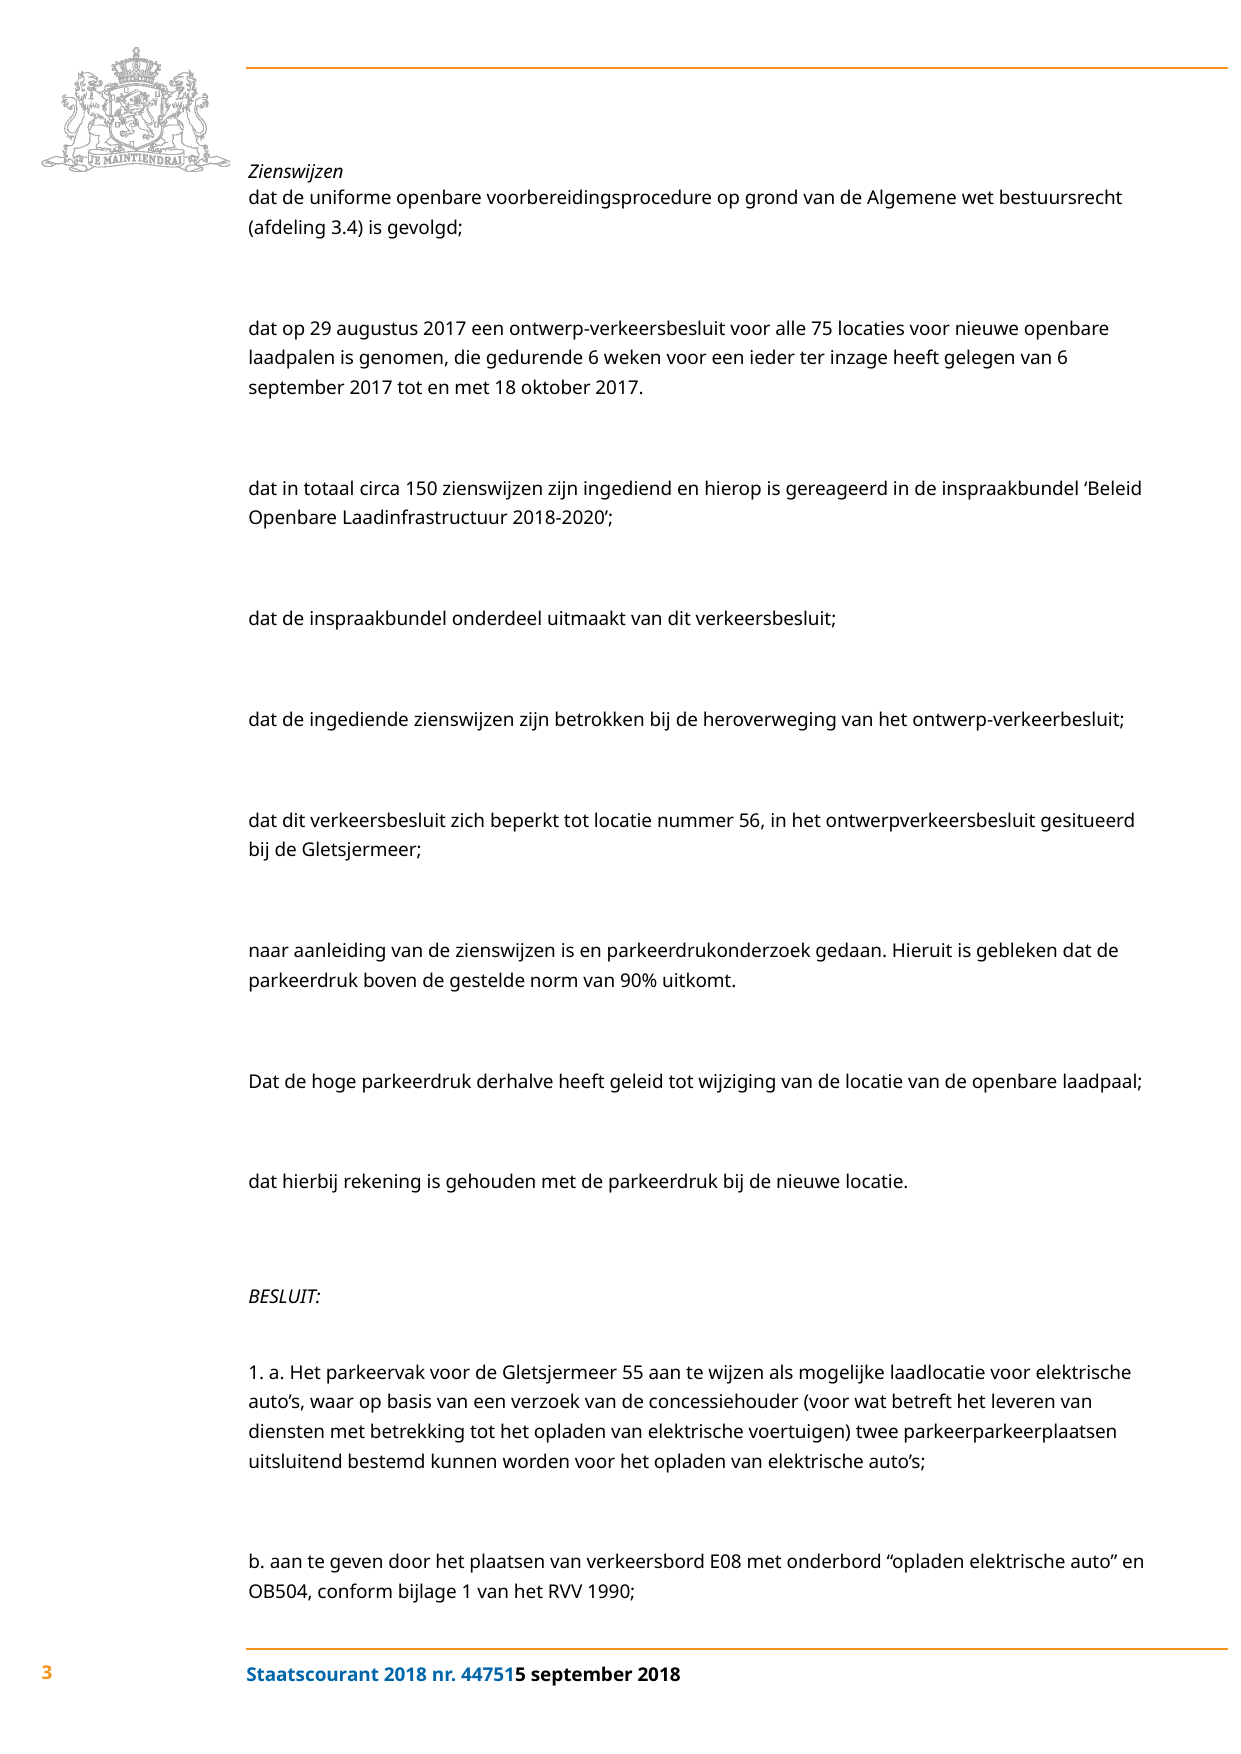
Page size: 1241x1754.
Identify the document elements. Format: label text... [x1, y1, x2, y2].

text Zienswijzen [248, 159, 1152, 184]
text Dat de hoge parkeerdruk derhalve heeft geleid tot wijziging van de locatie van de openbare laadpaal; [248, 1068, 1152, 1093]
text dat de inspraakbundel onderdeel uitmaakt van dit verkeersbesluit; [248, 605, 1152, 631]
text dat op 29 augustus 2017 een ontwerp-verkeersbesluit voor alle 75 locaties voor nieuwe openbare laadpalen is genomen, die gedurende 6 weken voor een ieder ter inzage heeft gelegen van 6 september 2017 tot en met 18 oktober 2017. [248, 315, 1152, 400]
text b. aan te geven door het plaatsen van verkeersbord E08 met onderbord “opladen elektrische auto” en OB504, conform bijlage 1 van het RVV 1990; [248, 1549, 1152, 1604]
picture [41, 47, 231, 172]
text naar aanleiding van de zienswijzen is en parkeerdrukonderzoek gedaan. Hieruit is gebleken dat de parkeerdruk boven de gestelde norm van 90% uitkomt. [248, 937, 1152, 993]
text dat de uniforme openbare voorbereidingsprocedure op grond van de Algemene wet bestuursrecht (afdeling 3.4) is gevolgd; [248, 184, 1152, 240]
text BESLUIT: [248, 1283, 1152, 1309]
text dat dit verkeersbesluit zich beperkt tot locatie nummer 56, in het ontwerpverkeersbesluit gesitueerd bij de Gletsjermeer; [248, 807, 1152, 862]
text dat in totaal circa 150 zienswijzen zijn ingediend en hierop is gereageerd in de inspraakbundel ‘Beleid Openbare Laadinfrastructuur 2018-2020’; [248, 475, 1152, 530]
text dat hierbij rekening is gehouden met de parkeerdruk bij de nieuwe locatie. [248, 1169, 1152, 1194]
text dat de ingediende zienswijzen zijn betrokken bij de heroverweging van het ontwerp-verkeerbesluit; [248, 706, 1152, 732]
text 1. a. Het parkeervak voor de Gletsjermeer 55 aan te wijzen als mogelijke laadlocatie voor elektrische auto’s, waar op basis van een verzoek van de concessiehouder (voor wat betreft het leveren van diensten met betrekking tot het opladen van elektrische voertuigen) twee parkeerparkeerplaatsen uitsluitend bestemd kunnen worden voor het opladen van elektrische auto’s; [248, 1359, 1152, 1474]
